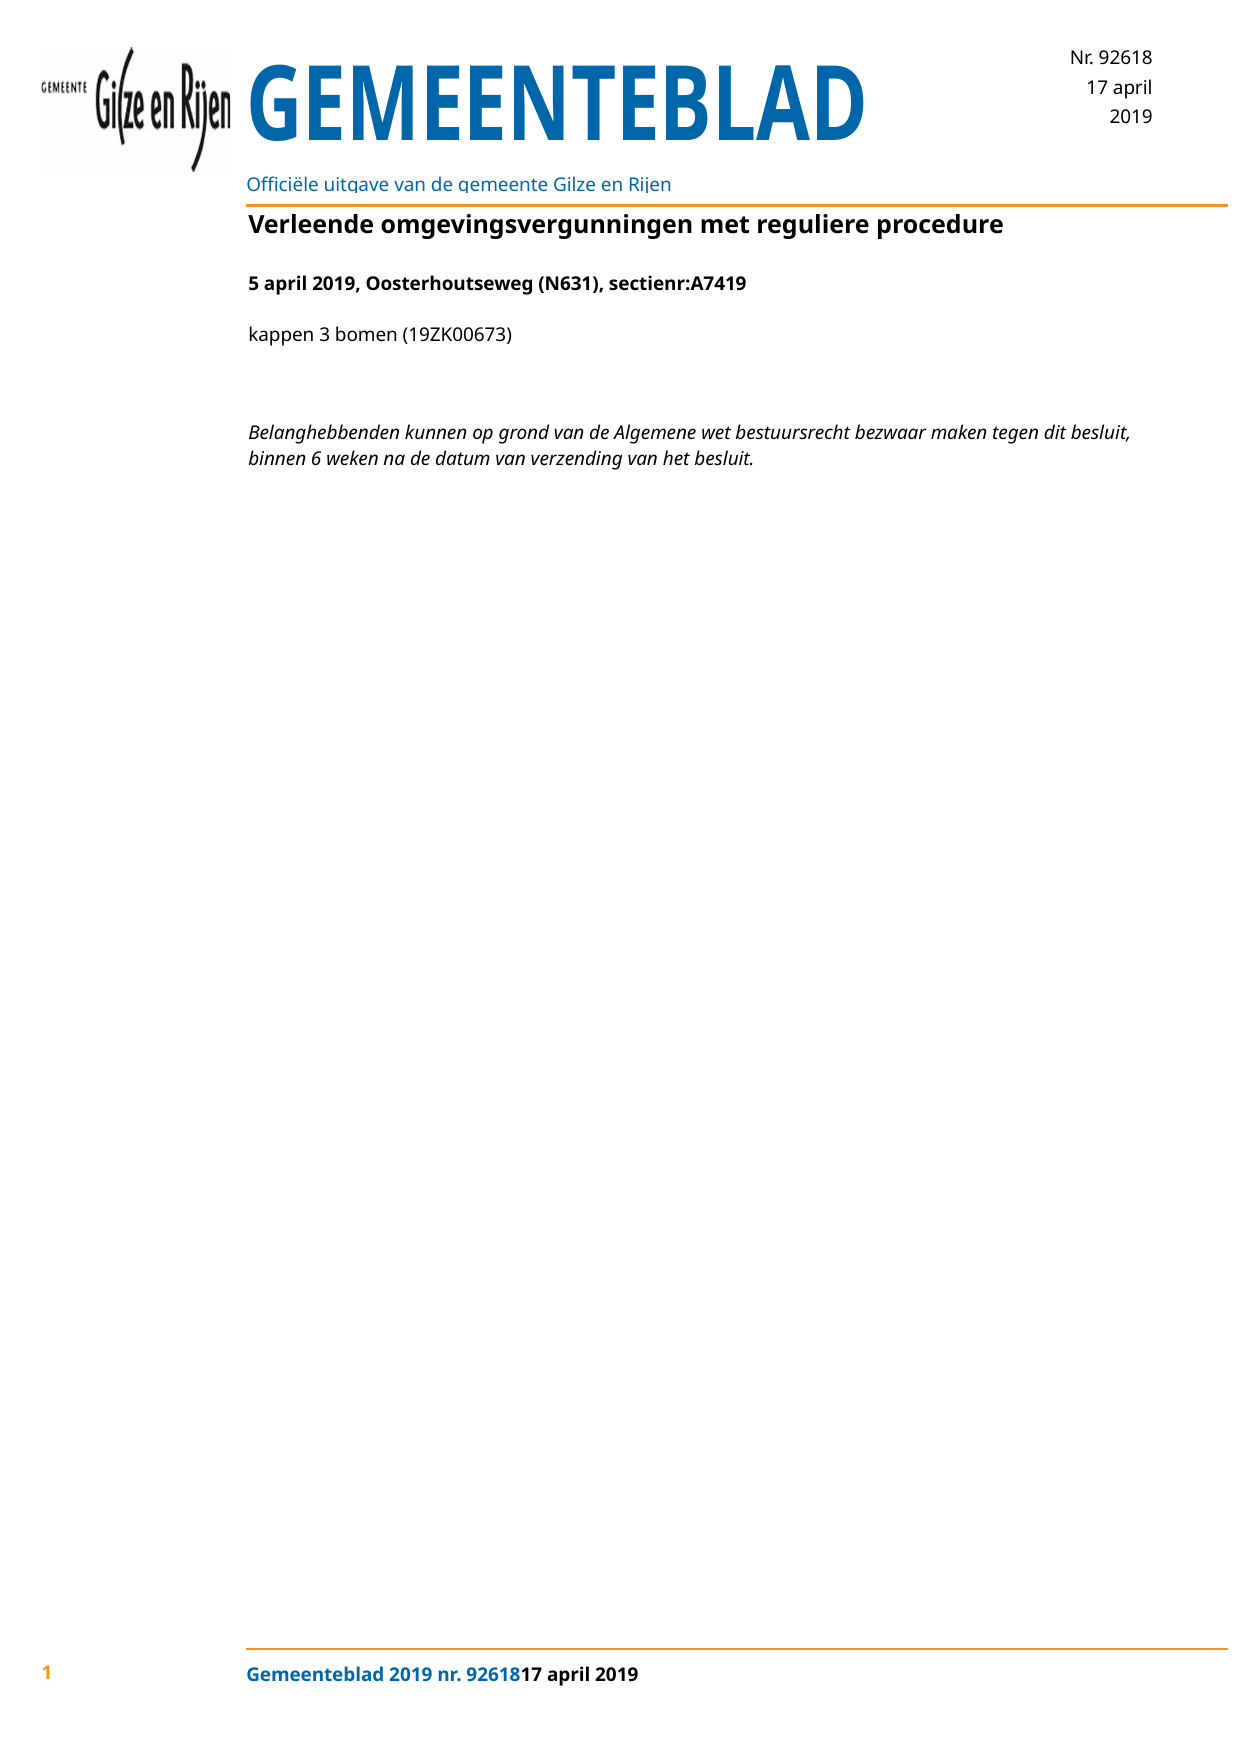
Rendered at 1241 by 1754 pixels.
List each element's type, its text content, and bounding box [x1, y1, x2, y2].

text Verleende omgevingsvergunningen met reguliere procedure [248, 207, 1152, 241]
text kappen 3 bomen (19ZK00673) [248, 321, 1152, 346]
text Belanghebbenden kunnen op grond van de Algemene wet bestuursrecht bezwaar maken tegen dit besluit, binnen 6 weken na de datum van verzending van het besluit. [248, 419, 1152, 470]
text 5 april 2019, Oosterhoutseweg (N631), sectienr:A7419 [248, 270, 1152, 296]
picture [41, 47, 231, 172]
